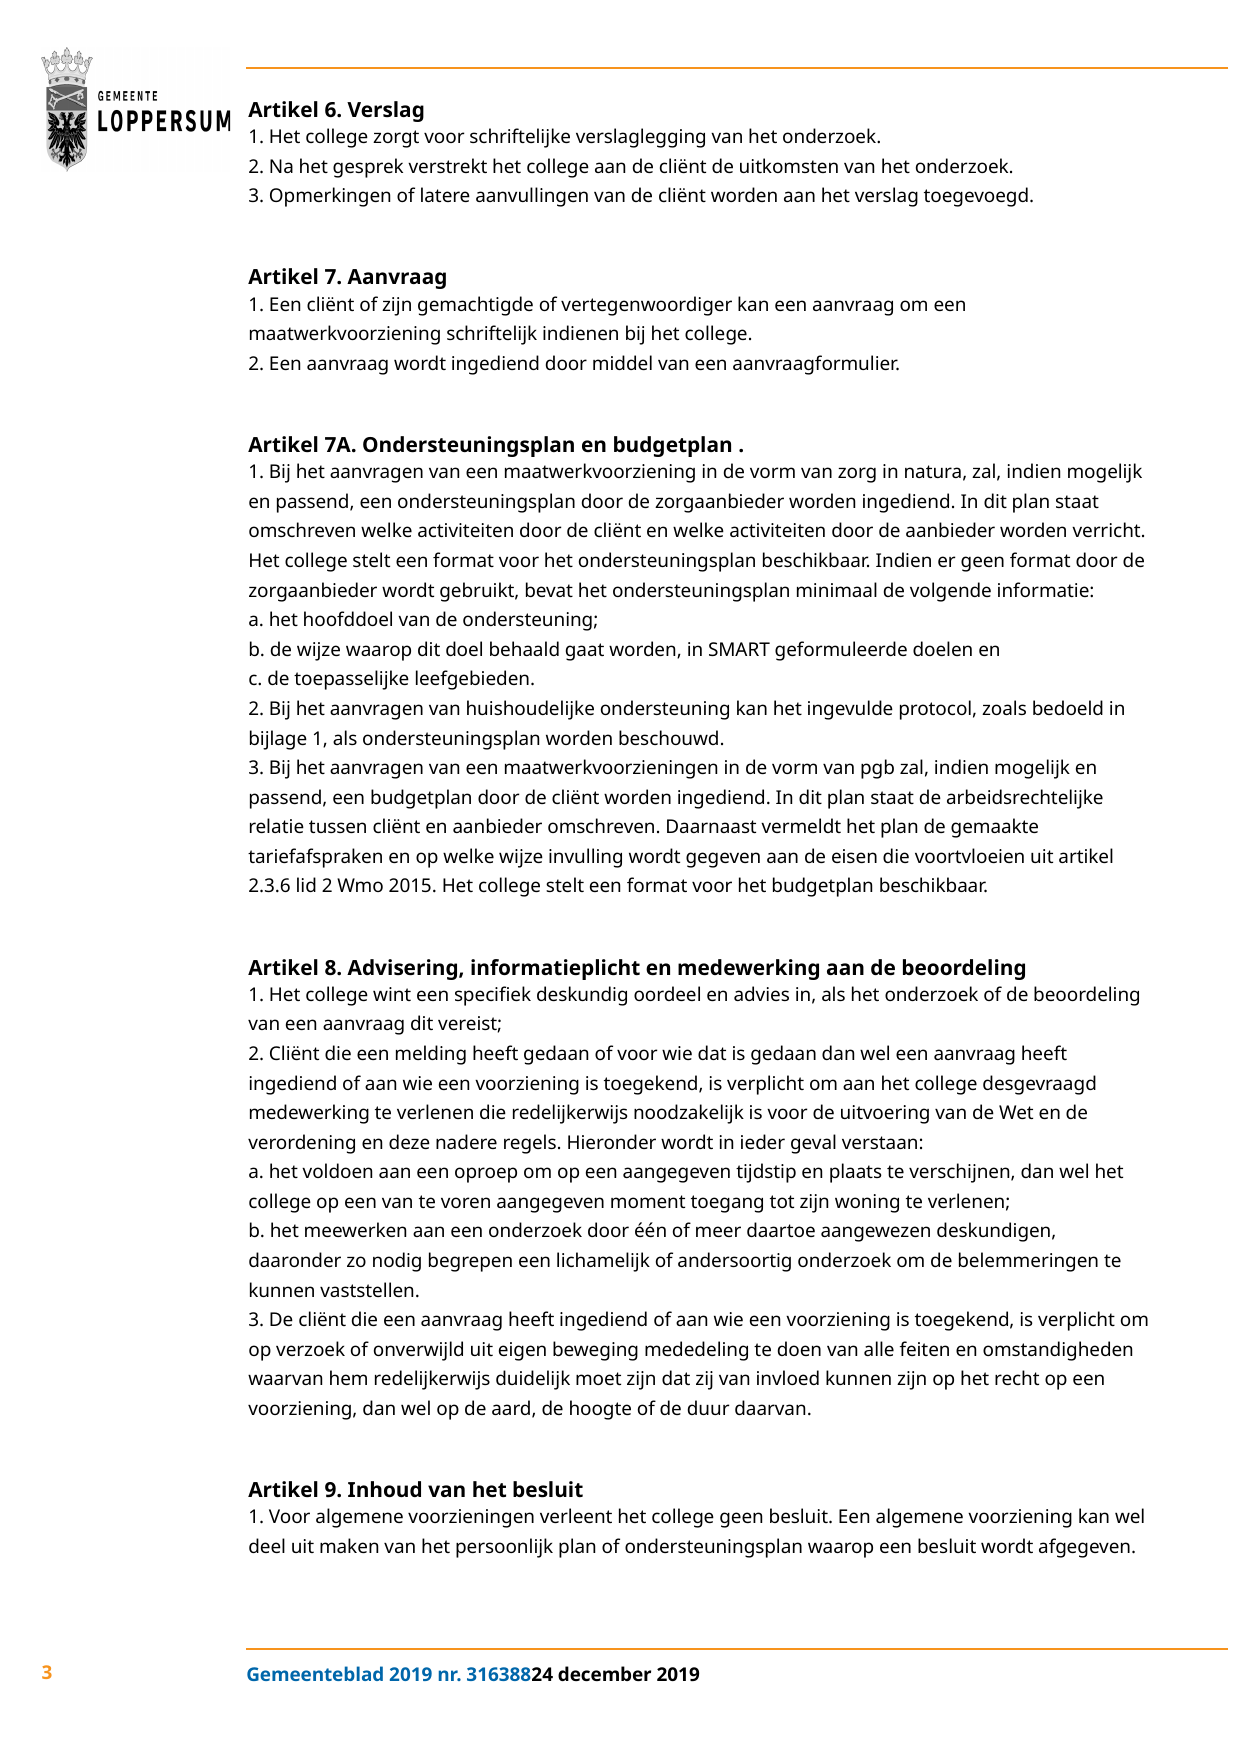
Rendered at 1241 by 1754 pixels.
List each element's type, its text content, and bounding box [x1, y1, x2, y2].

text 3. Bij het aanvragen van een maatwerkvoorzieningen in de vorm van pgb zal, indien mogelijk en passend, een budgetplan door de cliënt worden ingediend. In dit plan staat de arbeidsrechtelijke relatie tussen cliënt en aanbieder omschreven. Daarnaast vermeldt het plan de gemaakte tariefafspraken en op welke wijze invulling wordt gegeven aan de eisen die voortvloeien uit artikel 2.3.6 lid 2 Wmo 2015. Het college stelt een format voor het budgetplan beschikbaar. [248, 754, 1152, 898]
text b. de wijze waarop dit doel behaald gaat worden, in SMART geformuleerde doelen en [248, 636, 1152, 662]
text a. het voldoen aan een oproep om op een aangegeven tijdstip en plaats te verschijnen, dan wel het college op een van te voren aangegeven moment toegang tot zijn woning te verlenen; [248, 1158, 1152, 1214]
text Artikel 8. Advisering, informatieplicht en medewerking aan de beoordeling [248, 953, 1152, 981]
text 3. Opmerkingen of latere aanvullingen van de cliënt worden aan het verslag toegevoegd. [248, 182, 1152, 208]
text 1. Voor algemene voorzieningen verleent het college geen besluit. Een algemene voorziening kan wel deel uit maken van het persoonlijk plan of ondersteuningsplan waarop een besluit wordt afgegeven. [248, 1504, 1152, 1559]
text Artikel 9. Inhoud van het besluit [248, 1475, 1152, 1504]
picture [41, 47, 231, 172]
text a. het hoofddoel van de ondersteuning; [248, 606, 1152, 632]
text Artikel 7A. Ondersteuningsplan en budgetplan . [248, 430, 1152, 458]
text 3. De cliënt die een aanvraag heeft ingediend of aan wie een voorziening is toegekend, is verplicht om op verzoek of onverwijld uit eigen beweging mededeling te doen van alle feiten en omstandigheden waarvan hem redelijkerwijs duidelijk moet zijn dat zij van invloed kunnen zijn op het recht op een voorziening, dan wel op de aard, de hoogte of de duur daarvan. [248, 1306, 1152, 1421]
text 2. Na het gesprek verstrekt het college aan de cliënt de uitkomsten van het onderzoek. [248, 153, 1152, 178]
text Artikel 6. Verslag [248, 95, 1152, 123]
text 1. Het college zorgt voor schriftelijke verslaglegging van het onderzoek. [248, 123, 1152, 149]
text 2. Bij het aanvragen van huishoudelijke ondersteuning kan het ingevulde protocol, zoals bedoeld in bijlage 1, als ondersteuningsplan worden beschouwd. [248, 695, 1152, 750]
text b. het meewerken aan een onderzoek door één of meer daartoe aangewezen deskundigen, daaronder zo nodig begrepen een lichamelijk of andersoortig onderzoek om de belemmeringen te kunnen vaststellen. [248, 1218, 1152, 1303]
text 1. Het college wint een specifiek deskundig oordeel en advies in, als het onderzoek of de beoordeling van een aanvraag dit vereist; [248, 981, 1152, 1036]
text c. de toepasselijke leefgebieden. [248, 666, 1152, 691]
text 2. Cliënt die een melding heeft gedaan of voor wie dat is gedaan dan wel een aanvraag heeft ingediend of aan wie een voorziening is toegekend, is verplicht om aan het college desgevraagd medewerking te verlenen die redelijkerwijs noodzakelijk is voor de uitvoering van de Wet en de verordening en deze nadere regels. Hieronder wordt in ieder geval verstaan: [248, 1040, 1152, 1155]
text 1. Bij het aanvragen van een maatwerkvoorziening in de vorm van zorg in natura, zal, indien mogelijk en passend, een ondersteuningsplan door de zorgaanbieder worden ingediend. In dit plan staat omschreven welke activiteiten door de cliënt en welke activiteiten door de aanbieder worden verricht. Het college stelt een format voor het ondersteuningsplan beschikbaar. Indien er geen format door de zorgaanbieder wordt gebruikt, bevat het ondersteuningsplan minimaal de volgende informatie: [248, 458, 1152, 602]
text 1. Een cliënt of zijn gemachtigde of vertegenwoordiger kan een aanvraag om een maatwerkvoorziening schriftelijk indienen bij het college. [248, 291, 1152, 346]
text 2. Een aanvraag wordt ingediend door middel van een aanvraagformulier. [248, 350, 1152, 376]
text Artikel 7. Aanvraag [248, 262, 1152, 291]
